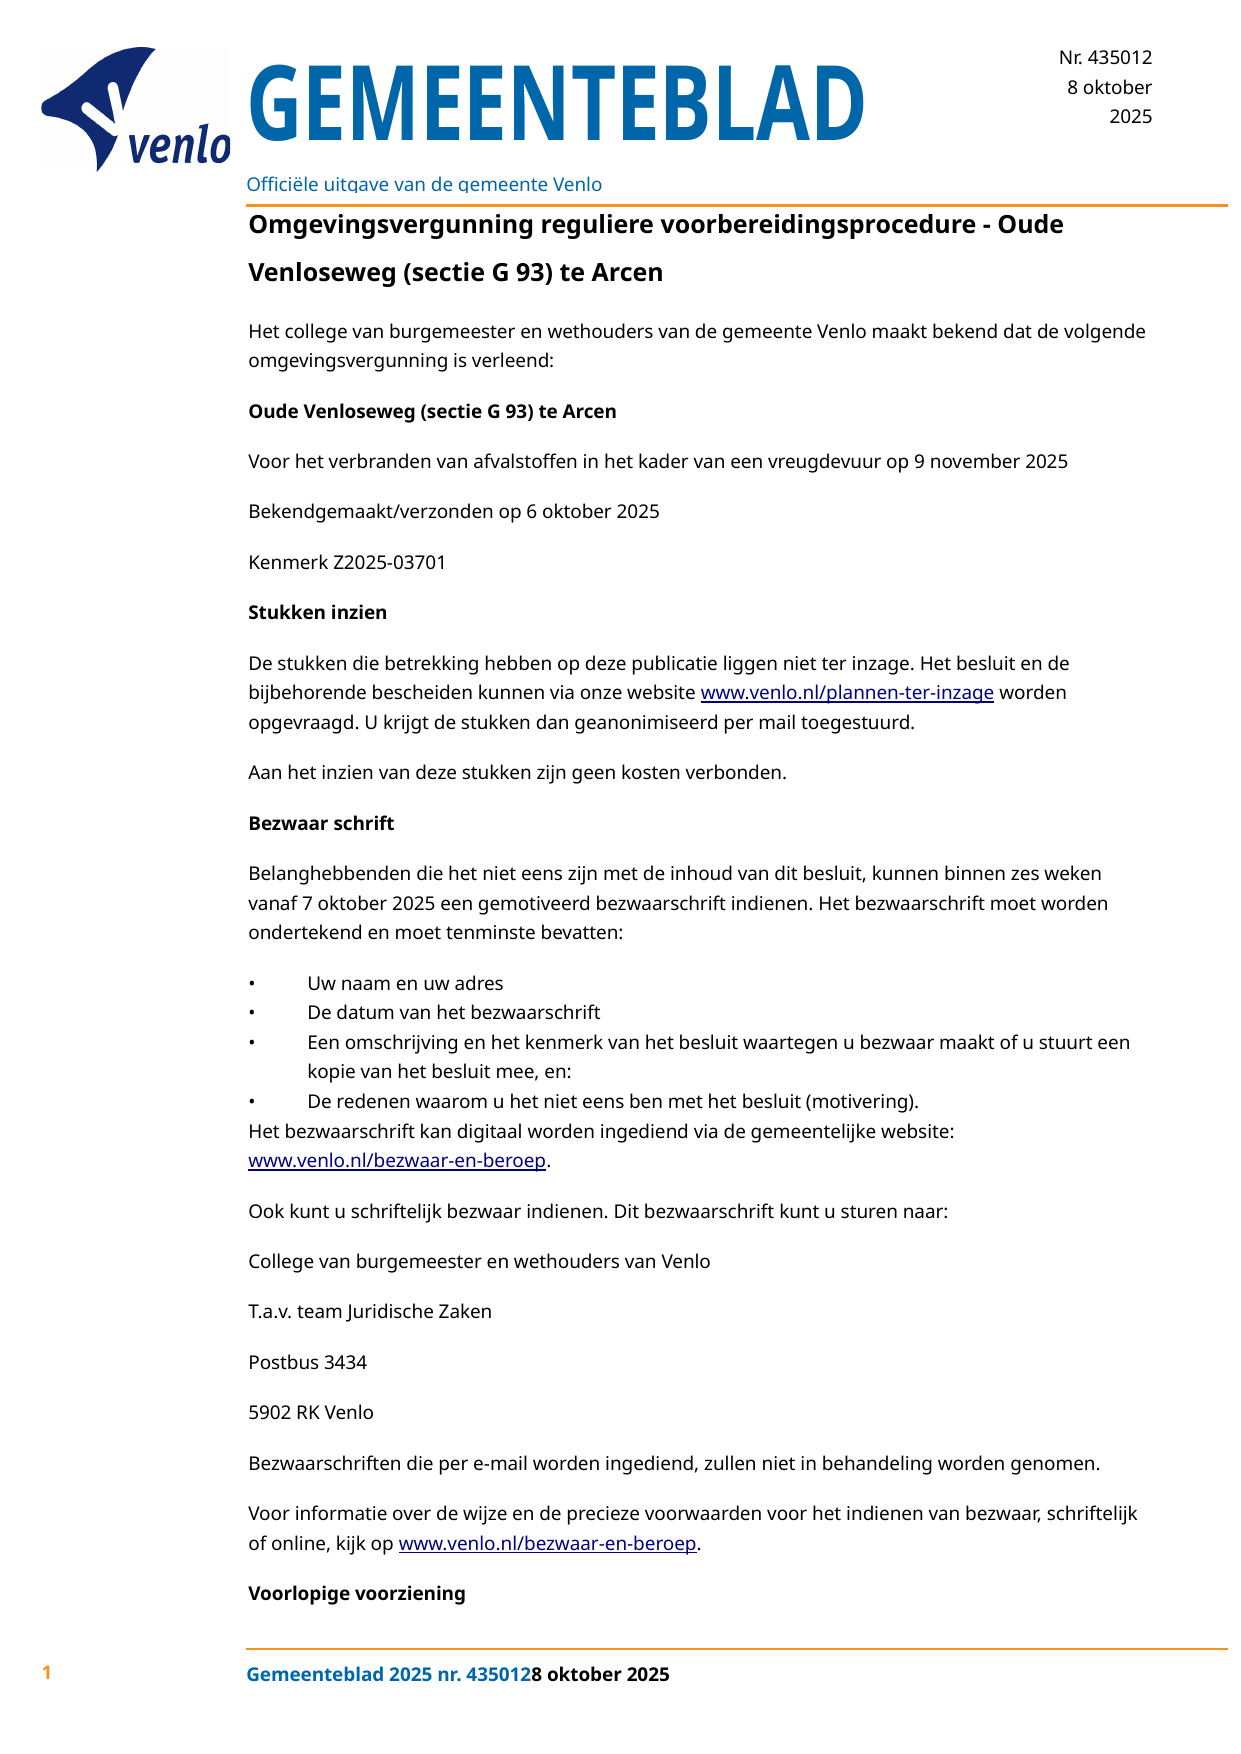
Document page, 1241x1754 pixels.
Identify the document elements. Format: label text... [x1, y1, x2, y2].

text Kenmerk Z2025-03701 [248, 549, 1152, 575]
text Belanghebbenden die het niet eens zijn met de inhoud van dit besluit, kunnen binnen zes weken vanaf 7 oktober 2025 een gemotiveerd bezwaarschrift indienen. Het bezwaarschrift moet worden ondertekend en moet tenminste bevatten: [248, 860, 1152, 945]
text Ook kunt u schriftelijk bezwaar indienen. Dit bezwaarschrift kunt u sturen naar: [248, 1198, 1152, 1224]
text Voor informatie over de wijze en de precieze voorwaarden voor het indienen van bezwaar, schriftelijk of online, kijk op www.venlo.nl/bezwaar-en-beroep. [248, 1500, 1152, 1556]
text Postbus 3434 [248, 1349, 1152, 1375]
list De datum van het bezwaarschrift [248, 999, 1152, 1025]
text Stukken inzien [248, 599, 1152, 625]
text Aan het inzien van deze stukken zijn geen kosten verbonden. [248, 759, 1152, 785]
list Een omschrijving en het kenmerk van het besluit waartegen u bezwaar maakt of u stuurt een kopie van het besluit mee, en: [248, 1029, 1152, 1084]
text Oude Venloseweg (sectie G 93) te Arcen [248, 398, 1152, 424]
text T.a.v. team Juridische Zaken [248, 1299, 1152, 1324]
text Bezwaarschriften die per e-mail worden ingediend, zullen niet in behandeling worden genomen. [248, 1450, 1152, 1476]
list De redenen waarom u het niet eens ben met het besluit (motivering). [248, 1088, 1152, 1114]
picture [41, 47, 231, 172]
text Bekendgemaakt/verzonden op 6 oktober 2025 [248, 499, 1152, 524]
text Voorlopige voorziening [248, 1580, 1152, 1606]
text 5902 RK Venlo [248, 1399, 1152, 1425]
text Omgevingsvergunning reguliere voorbereidingsprocedure - Oude Venloseweg (sectie G 93) te Arcen [248, 207, 1152, 288]
text Voor het verbranden van afvalstoffen in het kader van een vreugdevuur op 9 november 2025 [248, 448, 1152, 474]
list Uw naam en uw adres [248, 970, 1152, 996]
text De stukken die betrekking hebben op deze publicatie liggen niet ter inzage. Het besluit en de bijbehorende bescheiden kunnen via onze website www.venlo.nl/plannen-ter-inzage worden opgevraagd. U krijgt de stukken dan geanonimiseerd per mail toegestuurd. [248, 650, 1152, 735]
text College van burgemeester en wethouders van Venlo [248, 1248, 1152, 1274]
text Het bezwaarschrift kan digitaal worden ingediend via de gemeentelijke website: www.venlo.nl/bezwaar-en-beroep. [248, 1118, 1152, 1173]
text Bezwaar schrift [248, 810, 1152, 836]
text Het college van burgemeester en wethouders van de gemeente Venlo maakt bekend dat de volgende omgevingsvergunning is verleend: [248, 318, 1152, 373]
